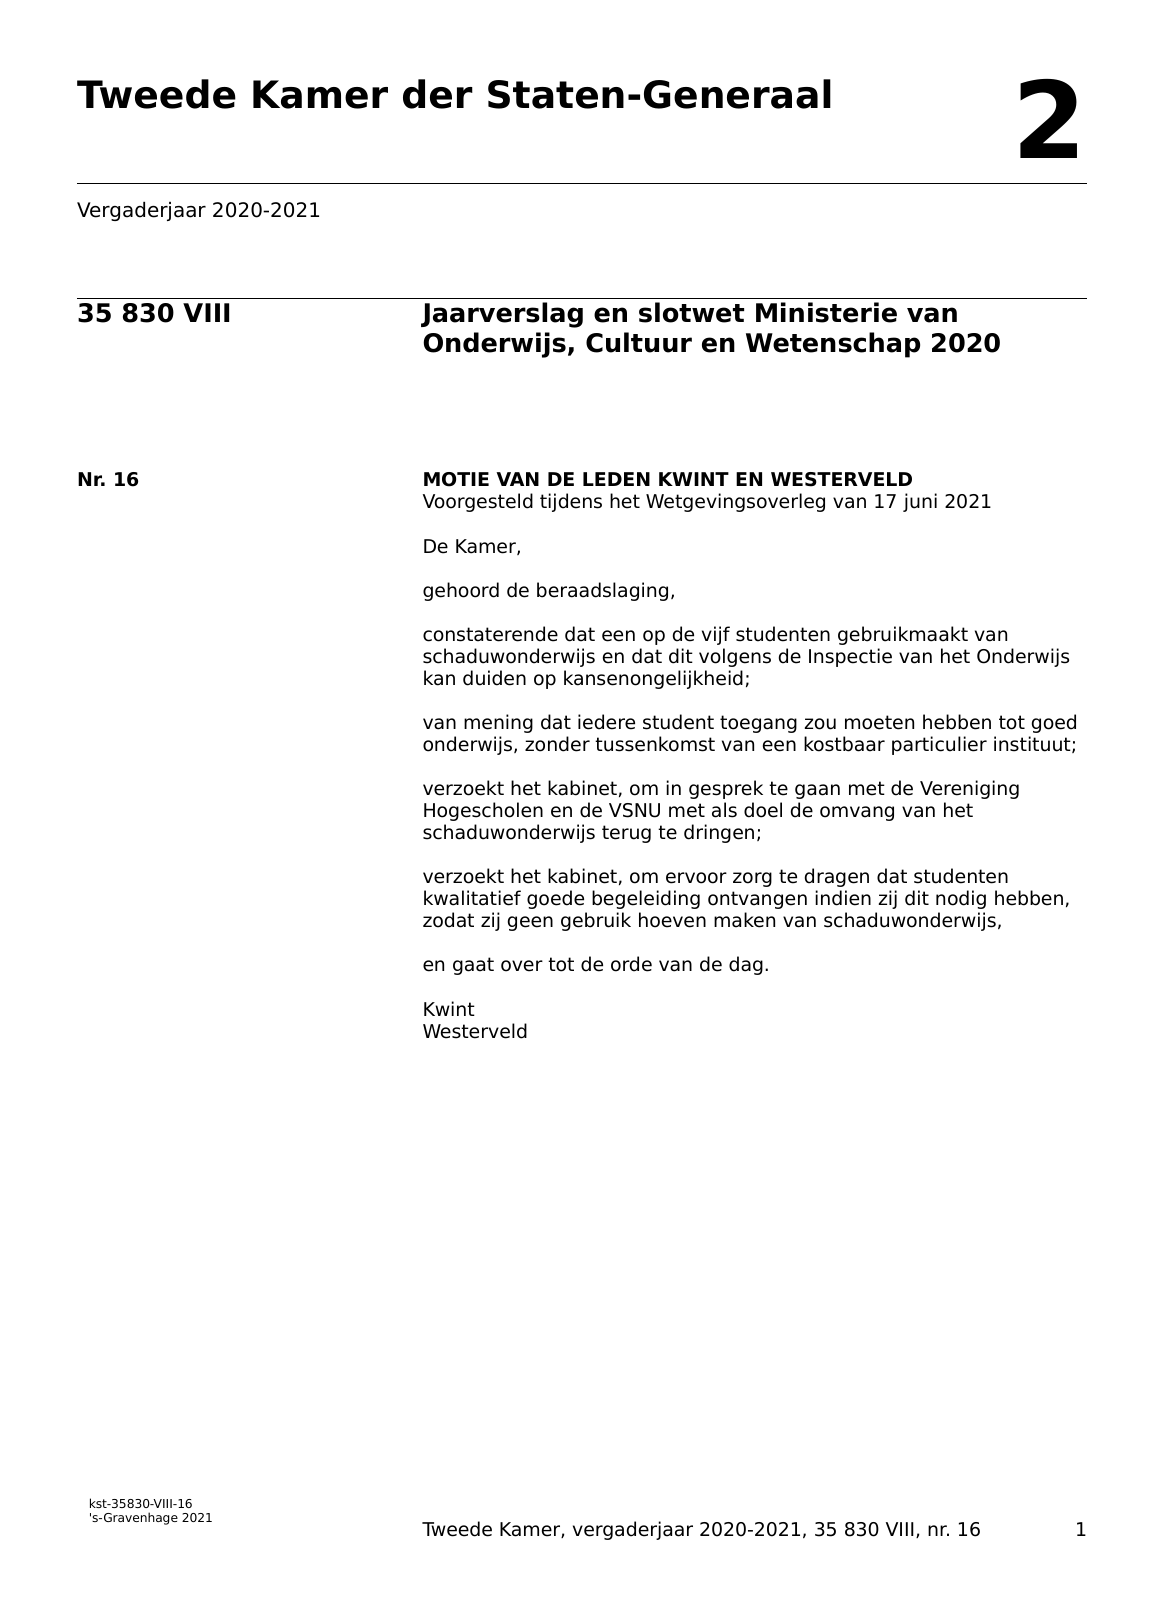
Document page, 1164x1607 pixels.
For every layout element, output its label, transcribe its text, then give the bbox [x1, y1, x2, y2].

text Kwint [422, 998, 1087, 1021]
table_header 2 [886, 59, 1087, 183]
text en gaat over tot de orde van de dag. [422, 954, 1087, 976]
text De Kamer, [422, 536, 1087, 557]
table_header Tweede Kamer der Staten-Generaal [77, 59, 886, 183]
subtitle Nr. 16 MOTIE VAN DE LEDEN KWINT EN WESTERVELD [77, 469, 1087, 491]
text gehoord de beraadslaging, [422, 580, 1087, 602]
table_cell Vergaderjaar 2020-2021 [77, 184, 1087, 298]
text Westerveld [422, 1021, 1087, 1042]
subtitle 35 830 VIII Jaarverslag en slotwet Ministerie van Onderwijs, Cultuur en Wetenschap 2020 [77, 299, 1087, 358]
text Voorgesteld tijdens het Wetgevingsoverleg van 17 juni 2021 [422, 491, 1087, 513]
text verzoekt het kabinet, om in gesprek te gaan met de Vereniging Hogescholen en de VSNU met als doel de omvang van het schaduwonderwijs terug te dringen; [422, 778, 1087, 844]
text 's-Gravenhage 2021 [88, 1511, 323, 1525]
text kst-35830-VIII-16 [88, 1497, 323, 1511]
text constaterende dat een op de vijf studenten gebruikmaakt van schaduwonderwijs en dat dit volgens de Inspectie van het Onderwijs kan duiden op kansenongelijkheid; [422, 624, 1087, 690]
text van mening dat iedere student toegang zou moeten hebben tot goed onderwijs, zonder tussenkomst van een kostbaar particulier instituut; [422, 712, 1087, 756]
text verzoekt het kabinet, om ervoor zorg te dragen dat studenten kwalitatief goede begeleiding ontvangen indien zij dit nodig hebben, zodat zij geen gebruik hoeven maken van schaduwonderwijs, [422, 866, 1087, 932]
